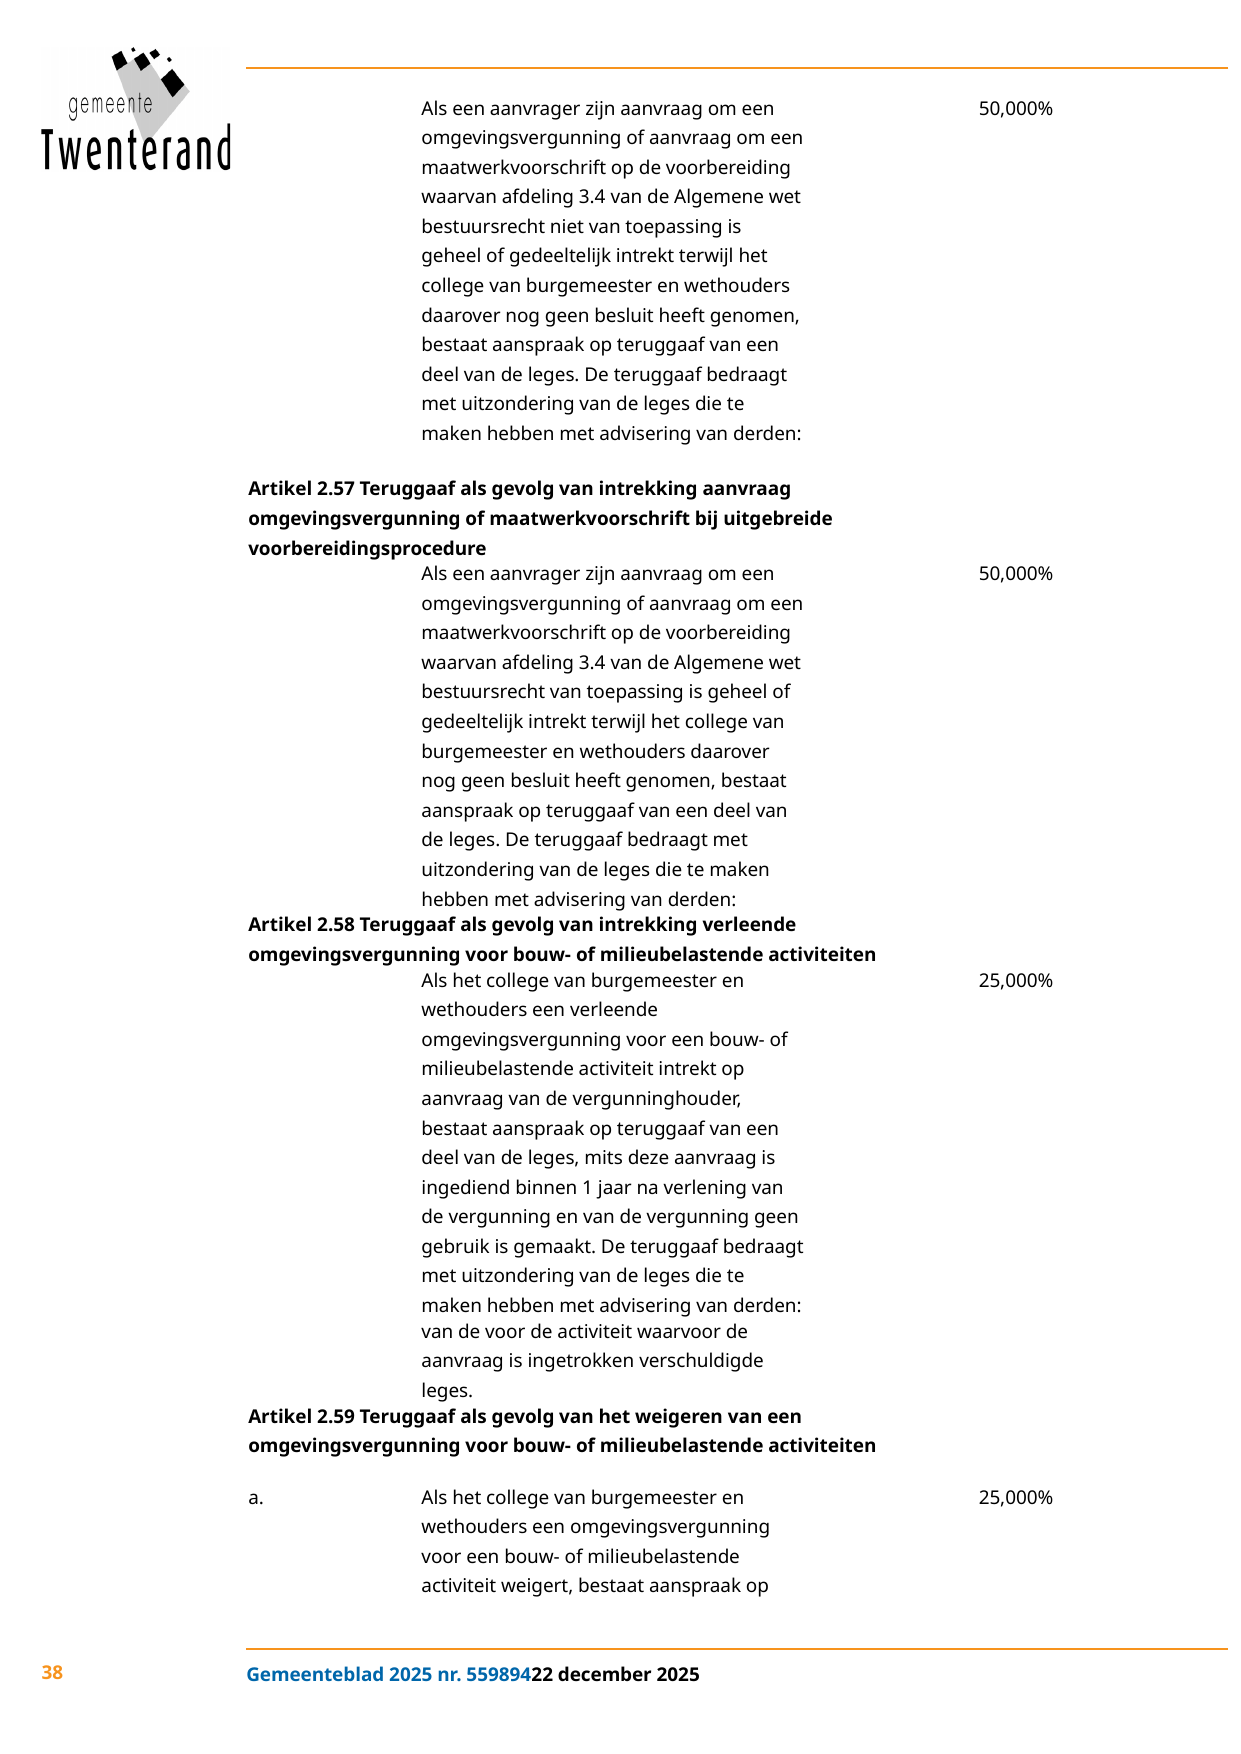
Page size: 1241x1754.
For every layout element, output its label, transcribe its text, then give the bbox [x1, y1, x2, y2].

table_cell [979, 1403, 1152, 1458]
table_cell [805, 1458, 978, 1484]
table_cell Als het college van burgemeester en wethouders een verleende omgevingsvergunning voor een bouw- of milieubelastende activiteit intrekt op aanvraag van de vergunninghouder, bestaat aanspraak op teruggaaf van een deel van de leges, mits deze aanvraag is ingediend binnen 1 jaar na verlening van de vergunning en van de vergunning geen gebruik is gemaakt. De teruggaaf bedraagt met uitzondering van de leges die te maken hebben met advisering van derden: [421, 967, 805, 1318]
table_cell a. [248, 1484, 421, 1598]
table_cell Als het college van burgemeester en wethouders een omgevingsvergunning voor een bouw- of milieubelastende activiteit weigert, bestaat aanspraak op [421, 1484, 805, 1598]
table_cell van de voor de activiteit waarvoor de aanvraag is ingetrokken verschuldigde leges. [421, 1318, 805, 1403]
table_cell [805, 560, 978, 912]
table_cell [421, 1458, 805, 1484]
picture [41, 47, 231, 172]
table_cell [805, 95, 978, 476]
table_cell 50,000% [979, 560, 1152, 912]
table_cell Artikel 2.57 Teruggaaf als gevolg van intrekking aanvraag omgevingsvergunning of maatwerkvoorschrift bij uitgebreide voorbereidingsprocedure [248, 476, 978, 560]
table_cell 50,000% [979, 95, 1152, 476]
table_cell [805, 1484, 978, 1598]
table_cell Artikel 2.59 Teruggaaf als gevolg van het weigeren van een omgevingsvergunning voor bouw- of milieubelastende activiteiten [248, 1403, 978, 1458]
table_cell [805, 967, 978, 1318]
table_cell [979, 476, 1152, 560]
table_cell [248, 967, 421, 1318]
table_cell 25,000% [979, 1484, 1152, 1598]
table_cell Als een aanvrager zijn aanvraag om een omgevingsvergunning of aanvraag om een maatwerkvoorschrift op de voorbereiding waarvan afdeling 3.4 van de Algemene wet bestuursrecht niet van toepassing is geheel of gedeeltelijk intrekt terwijl het college van burgemeester en wethouders daarover nog geen besluit heeft genomen, bestaat aanspraak op teruggaaf van een deel van de leges. De teruggaaf bedraagt met uitzondering van de leges die te maken hebben met advisering van derden: [421, 95, 805, 476]
table_cell Als een aanvrager zijn aanvraag om een omgevingsvergunning of aanvraag om een maatwerkvoorschrift op de voorbereiding waarvan afdeling 3.4 van de Algemene wet bestuursrecht van toepassing is geheel of gedeeltelijk intrekt terwijl het college van burgemeester en wethouders daarover nog geen besluit heeft genomen, bestaat aanspraak op teruggaaf van een deel van de leges. De teruggaaf bedraagt met uitzondering van de leges die te maken hebben met advisering van derden: [421, 560, 805, 912]
table_cell [248, 95, 421, 476]
table_cell Artikel 2.58 Teruggaaf als gevolg van intrekking verleende omgevingsvergunning voor bouw- of milieubelastende activiteiten [248, 912, 978, 967]
table_cell 25,000% [979, 967, 1152, 1318]
table_cell [979, 912, 1152, 967]
table_cell [248, 560, 421, 912]
table_cell [248, 1458, 421, 1484]
table_cell [979, 1318, 1152, 1403]
table_cell [979, 1458, 1152, 1484]
table_cell [805, 1318, 978, 1403]
table_cell [248, 1318, 421, 1403]
